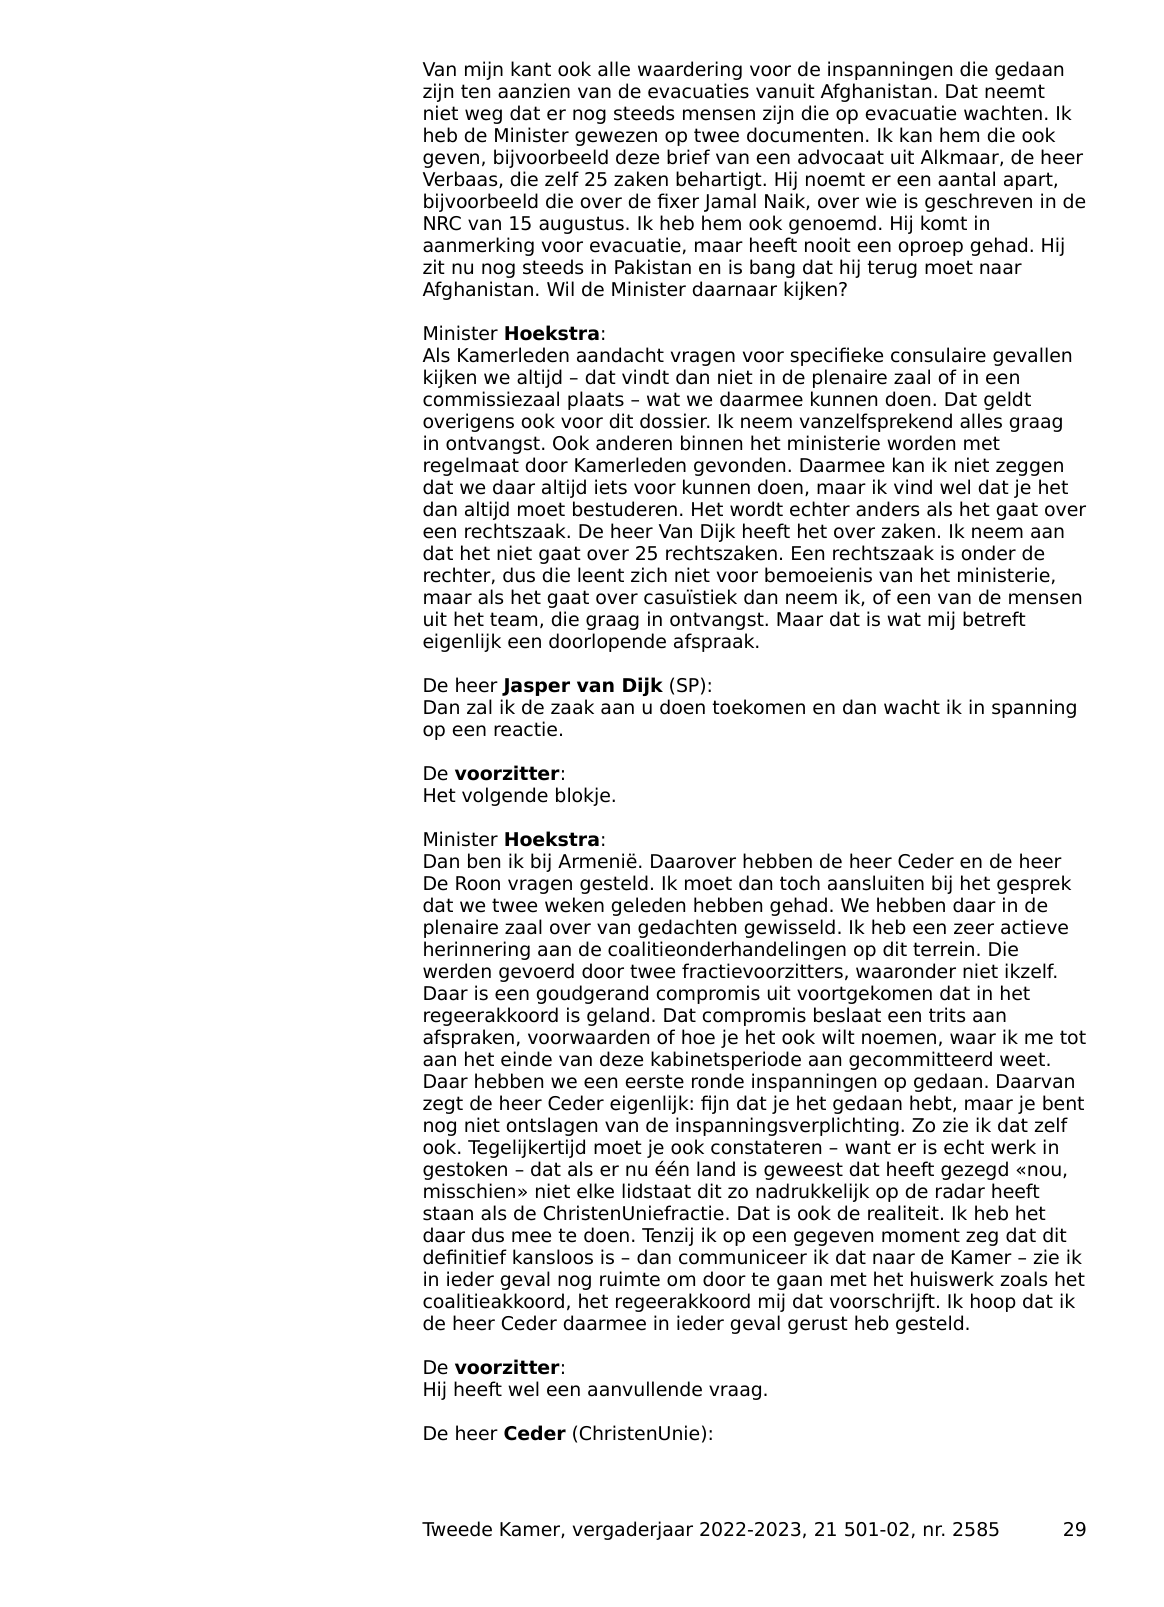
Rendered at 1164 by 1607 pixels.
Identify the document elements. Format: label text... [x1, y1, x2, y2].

text De voorzitter: [422, 763, 1087, 785]
text De heer Ceder (ChristenUnie): [422, 1423, 1087, 1445]
text Dan zal ik de zaak aan u doen toekomen en dan wacht ik in spanning op een reactie. [422, 697, 1087, 741]
text Minister Hoekstra: [422, 323, 1087, 345]
text Dan ben ik bij Armenië. Daarover hebben de heer Ceder en de heer De Roon vragen gesteld. Ik moet dan toch aansluiten bij het gesprek dat we twee weken geleden hebben gehad. We hebben daar in de plenaire zaal over van gedachten gewisseld. Ik heb een zeer actieve herinnering aan de coalitieonderhandelingen op dit terrein. Die werden gevoerd door twee fractievoorzitters, waaronder niet ikzelf. Daar is een goudgerand compromis uit voortgekomen dat in het regeerakkoord is geland. Dat compromis beslaat een trits aan afspraken, voorwaarden of hoe je het ook wilt noemen, waar ik me tot aan het einde van deze kabinetsperiode aan gecommitteerd weet. Daar hebben we een eerste ronde inspanningen op gedaan. Daarvan zegt de heer Ceder eigenlijk: fijn dat je het gedaan hebt, maar je bent nog niet ontslagen van de inspanningsverplichting. Zo zie ik dat zelf ook. Tegelijkertijd moet je ook constateren – want er is echt werk in gestoken – dat als er nu één land is geweest dat heeft gezegd «nou, misschien» niet elke lidstaat dit zo nadrukkelijk op de radar heeft staan als de ChristenUniefractie. Dat is ook de realiteit. Ik heb het daar dus mee te doen. Tenzij ik op een gegeven moment zeg dat dit definitief kansloos is – dan communiceer ik dat naar de Kamer – zie ik in ieder geval nog ruimte om door te gaan met het huiswerk zoals het coalitieakkoord, het regeerakkoord mij dat voorschrijft. Ik hoop dat ik de heer Ceder daarmee in ieder geval gerust heb gesteld. [422, 851, 1087, 1335]
text Van mijn kant ook alle waardering voor de inspanningen die gedaan zijn ten aanzien van de evacuaties vanuit Afghanistan. Dat neemt niet weg dat er nog steeds mensen zijn die op evacuatie wachten. Ik heb de Minister gewezen op twee documenten. Ik kan hem die ook geven, bijvoorbeeld deze brief van een advocaat uit Alkmaar, de heer Verbaas, die zelf 25 zaken behartigt. Hij noemt er een aantal apart, bijvoorbeeld die over de fixer Jamal Naik, over wie is geschreven in de NRC van 15 augustus. Ik heb hem ook genoemd. Hij komt in aanmerking voor evacuatie, maar heeft nooit een oproep gehad. Hij zit nu nog steeds in Pakistan en is bang dat hij terug moet naar Afghanistan. Wil de Minister daarnaar kijken? [422, 59, 1087, 301]
text De heer Jasper van Dijk (SP): [422, 675, 1087, 697]
text Het volgende blokje. [422, 785, 1087, 807]
text Minister Hoekstra: [422, 829, 1087, 851]
text Hij heeft wel een aanvullende vraag. [422, 1379, 1087, 1401]
text Als Kamerleden aandacht vragen voor specifieke consulaire gevallen kijken we altijd – dat vindt dan niet in de plenaire zaal of in een commissiezaal plaats – wat we daarmee kunnen doen. Dat geldt overigens ook voor dit dossier. Ik neem vanzelfsprekend alles graag in ontvangst. Ook anderen binnen het ministerie worden met regelmaat door Kamerleden gevonden. Daarmee kan ik niet zeggen dat we daar altijd iets voor kunnen doen, maar ik vind wel dat je het dan altijd moet bestuderen. Het wordt echter anders als het gaat over een rechtszaak. De heer Van Dijk heeft het over zaken. Ik neem aan dat het niet gaat over 25 rechtszaken. Een rechtszaak is onder de rechter, dus die leent zich niet voor bemoeienis van het ministerie, maar als het gaat over casuïstiek dan neem ik, of een van de mensen uit het team, die graag in ontvangst. Maar dat is wat mij betreft eigenlijk een doorlopende afspraak. [422, 345, 1087, 653]
text De voorzitter: [422, 1357, 1087, 1379]
